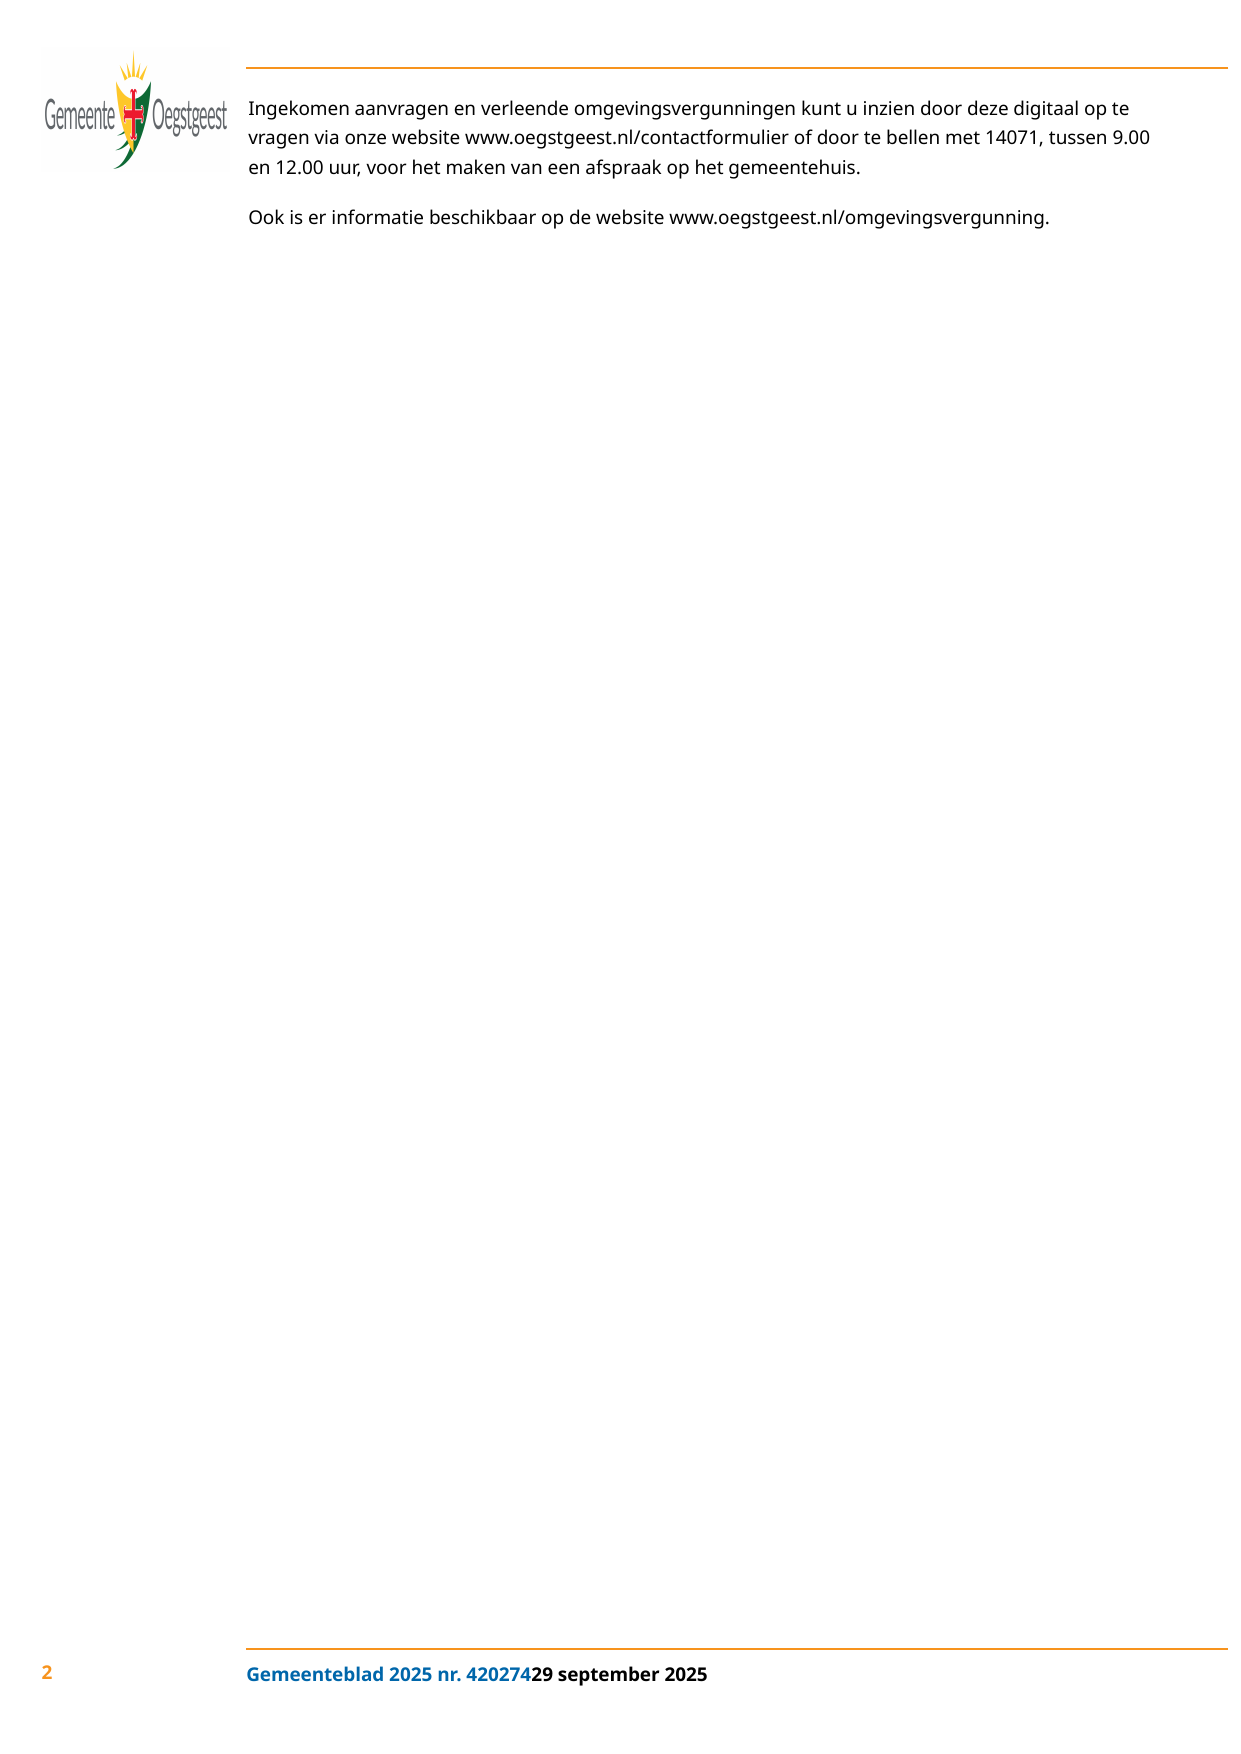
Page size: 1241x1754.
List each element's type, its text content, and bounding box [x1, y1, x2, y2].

picture [41, 47, 231, 172]
text Ook is er informatie beschikbaar op de website www.oegstgeest.nl/omgevingsvergunning. [248, 204, 1152, 230]
text Ingekomen aanvragen en verleende omgevingsvergunningen kunt u inzien door deze digitaal op te vragen via onze website www.oegstgeest.nl/contactformulier of door te bellen met 14071, tussen 9.00 en 12.00 uur, voor het maken van een afspraak op het gemeentehuis. [248, 95, 1152, 180]
